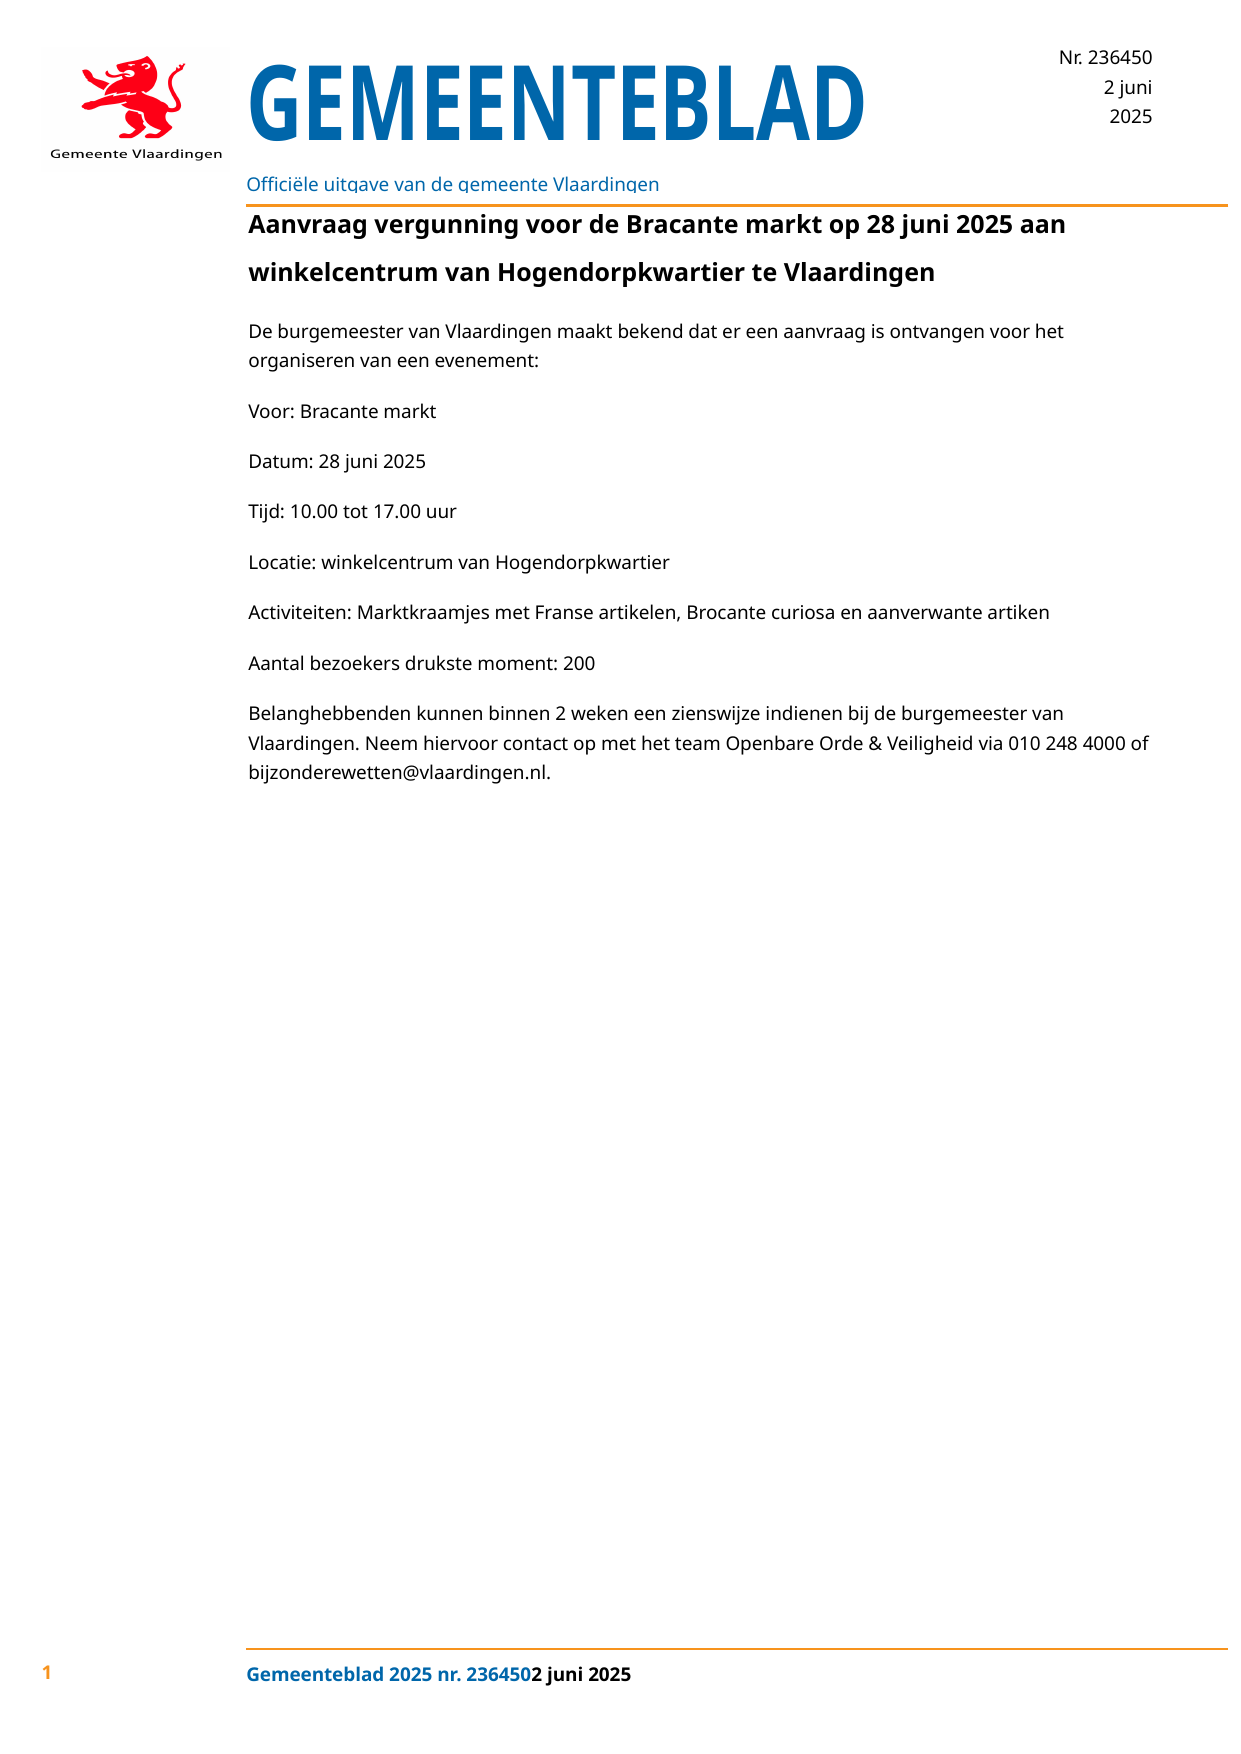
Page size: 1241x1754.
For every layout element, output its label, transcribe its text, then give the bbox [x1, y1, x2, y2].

text Datum: 28 juni 2025 [248, 448, 1152, 474]
text De burgemeester van Vlaardingen maakt bekend dat er een aanvraag is ontvangen voor het organiseren van een evenement: [248, 318, 1152, 373]
text Voor: Bracante markt [248, 398, 1152, 424]
text Aantal bezoekers drukste moment: 200 [248, 650, 1152, 676]
text Locatie: winkelcentrum van Hogendorpkwartier [248, 549, 1152, 575]
text Tijd: 10.00 tot 17.00 uur [248, 499, 1152, 524]
text Aanvraag vergunning voor de Bracante markt op 28 juni 2025 aan winkelcentrum van Hogendorpkwartier te Vlaardingen [248, 207, 1152, 288]
picture [41, 47, 231, 172]
text Belanghebbenden kunnen binnen 2 weken een zienswijze indienen bij de burgemeester van Vlaardingen. Neem hiervoor contact op met het team Openbare Orde & Veiligheid via 010 248 4000 of bijzonderewetten@vlaardingen.nl. [248, 700, 1152, 785]
text Activiteiten: Marktkraamjes met Franse artikelen, Brocante curiosa en aanverwante artiken [248, 599, 1152, 625]
